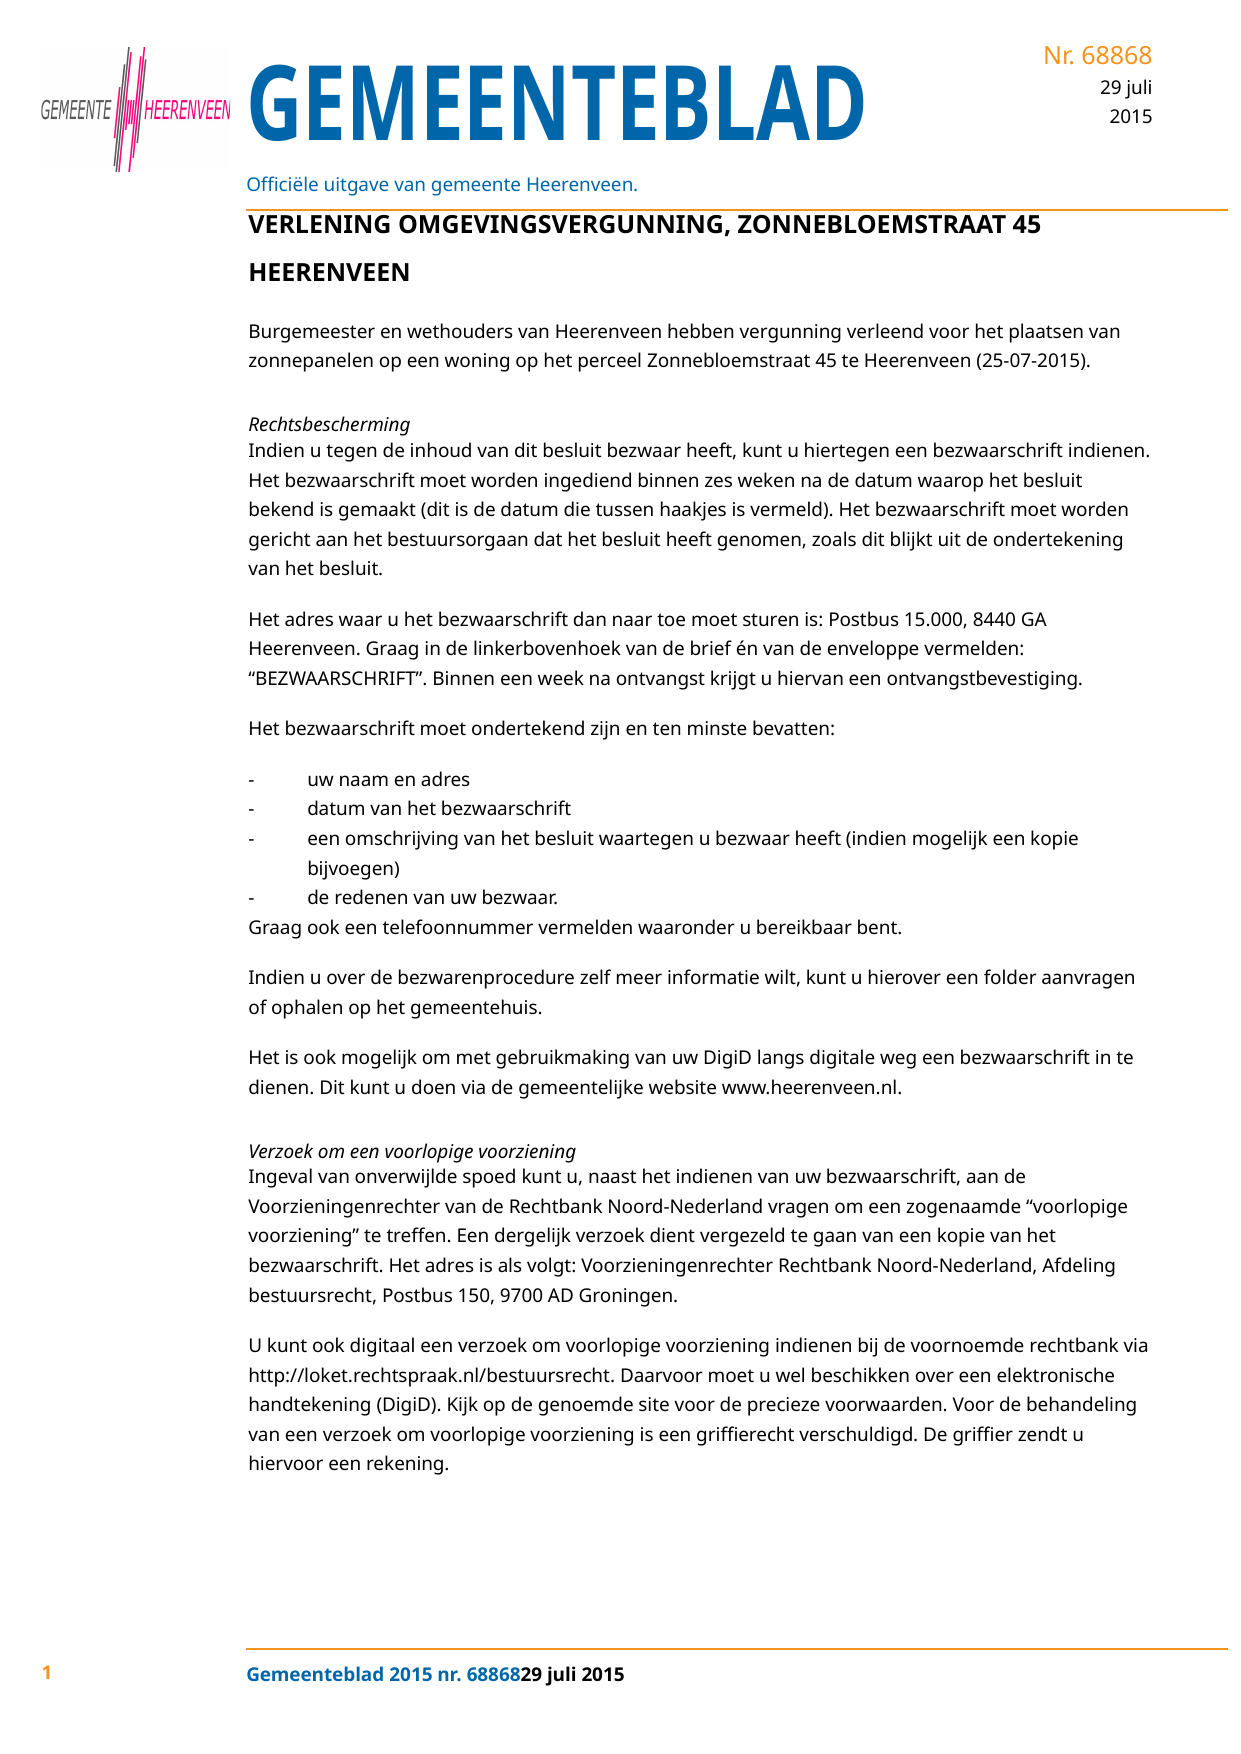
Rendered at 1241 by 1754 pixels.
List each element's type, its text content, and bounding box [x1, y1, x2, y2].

text U kunt ook digitaal een verzoek om voorlopige voorziening indienen bij de voornoemde rechtbank via http://loket.rechtspraak.nl/bestuursrecht. Daarvoor moet u wel beschikken over een elektronische handtekening (DigiD). Kijk op de genoemde site voor de precieze voorwaarden. Voor de behandeling van een verzoek om voorlopige voorziening is een griffierecht verschuldigd. De griffier zendt u hiervoor een rekening. [248, 1332, 1152, 1476]
list uw naam en adres [248, 766, 1152, 792]
text Graag ook een telefoonnummer vermelden waaronder u bereikbaar bent. [248, 914, 1152, 939]
text Het bezwaarschrift moet ondertekend zijn en ten minste bevatten: [248, 716, 1152, 741]
text Ingeval van onverwijlde spoed kunt u, naast het indienen van uw bezwaarschrift, aan de Voorzieningenrechter van de Rechtbank Noord-Nederland vragen om een zogenaamde “voorlopige voorziening” te treffen. Een dergelijk verzoek dient vergezeld te gaan van een kopie van het bezwaarschrift. Het adres is als volgt: Voorzieningenrechter Rechtbank Noord-Nederland, Afdeling bestuursrecht, Postbus 150, 9700 AD Groningen. [248, 1163, 1152, 1308]
picture [41, 47, 231, 172]
text Burgemeester en wethouders van Heerenveen hebben vergunning verleend voor het plaatsen van zonnepanelen op een woning op het perceel Zonnebloemstraat 45 te Heerenveen (25-07-2015). [248, 318, 1152, 373]
text Het is ook mogelijk om met gebruikmaking van uw DigiD langs digitale weg een bezwaarschrift in te dienen. Dit kunt u doen via de gemeentelijke website www.heerenveen.nl. [248, 1044, 1152, 1099]
list de redenen van uw bezwaar. [248, 884, 1152, 910]
text VERLENING OMGEVINGSVERGUNNING, ZONNEBLOEMSTRAAT 45 HEERENVEEN [248, 211, 1152, 288]
text Indien u over de bezwarenprocedure zelf meer informatie wilt, kunt u hierover een folder aanvragen of ophalen op het gemeentehuis. [248, 964, 1152, 1019]
list een omschrijving van het besluit waartegen u bezwaar heeft (indien mogelijk een kopie bijvoegen) [248, 825, 1152, 880]
text Rechtsbescherming [248, 411, 1152, 437]
text Verzoek om een voorlopige voorziening [248, 1138, 1152, 1163]
list datum van het bezwaarschrift [248, 796, 1152, 821]
text Het adres waar u het bezwaarschrift dan naar toe moet sturen is: Postbus 15.000, 8440 GA Heerenveen. Graag in de linkerbovenhoek van de brief én van de enveloppe vermelden: “BEZWAARSCHRIFT”. Binnen een week na ontvangst krijgt u hiervan een ontvangstbevestiging. [248, 606, 1152, 691]
text Indien u tegen de inhoud van dit besluit bezwaar heeft, kunt u hiertegen een bezwaarschrift indienen. Het bezwaarschrift moet worden ingediend binnen zes weken na de datum waarop het besluit bekend is gemaakt (dit is de datum die tussen haakjes is vermeld). Het bezwaarschrift moet worden gericht aan het bestuursorgaan dat het besluit heeft genomen, zoals dit blijkt uit de ondertekening van het besluit. [248, 437, 1152, 581]
